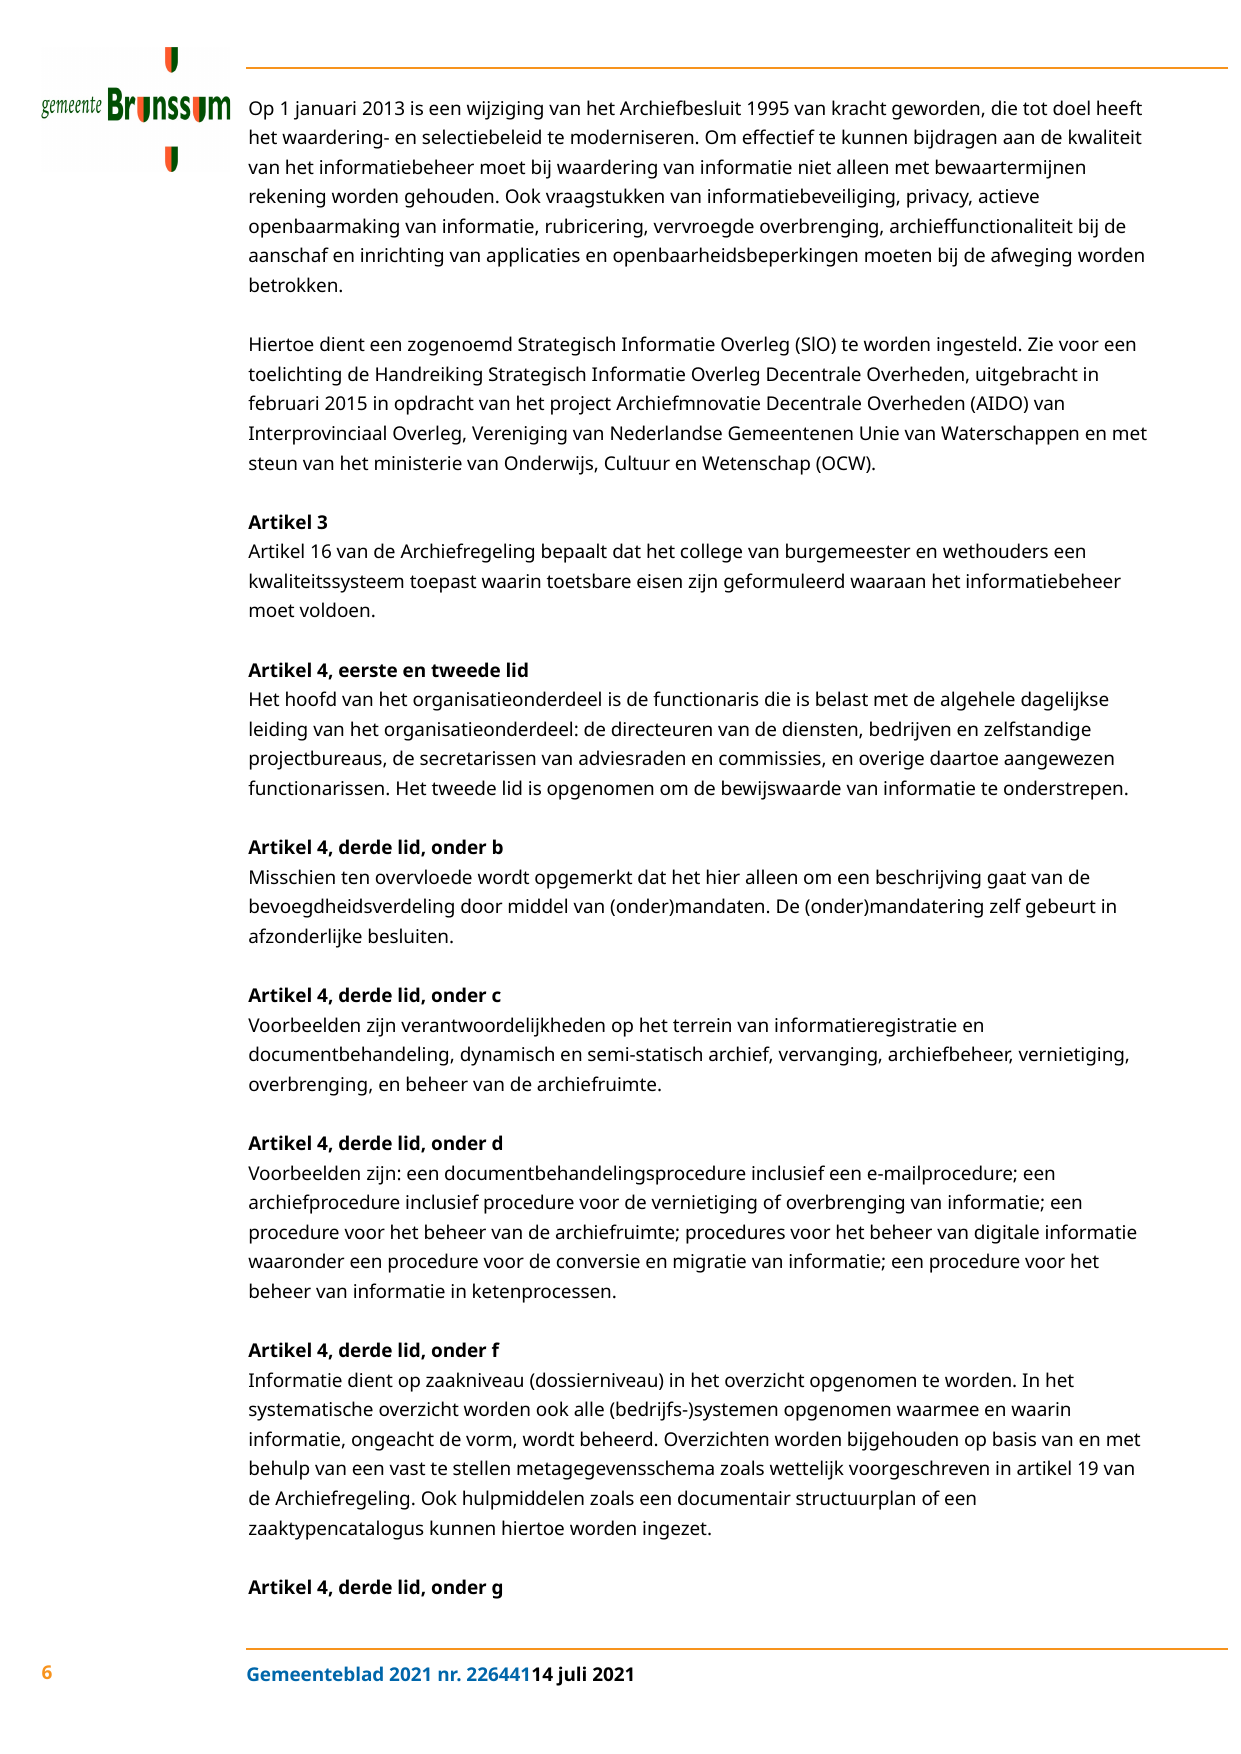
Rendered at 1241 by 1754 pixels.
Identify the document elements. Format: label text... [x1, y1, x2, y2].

text Voorbeelden zijn verantwoordelijkheden op het terrein van informatieregistratie en documentbehandeling, dynamisch en semi-statisch archief, vervanging, archiefbeheer, vernietiging, overbrenging, en beheer van de archiefruimte. [248, 1012, 1152, 1097]
text Voorbeelden zijn: een documentbehandelingsprocedure inclusief een e-mailprocedure; een archiefprocedure inclusief procedure voor de vernietiging of overbrenging van informatie; een procedure voor het beheer van de archiefruimte; procedures voor het beheer van digitale informatie waaronder een procedure voor de conversie en migratie van informatie; een procedure voor het beheer van informatie in ketenprocessen. [248, 1160, 1152, 1304]
text Informatie dient op zaakniveau (dossierniveau) in het overzicht opgenomen te worden. In het systematische overzicht worden ook alle (bedrijfs-)systemen opgenomen waarmee en waarin informatie, ongeacht de vorm, wordt beheerd. Overzichten worden bijgehouden op basis van en met behulp van een vast te stellen metagegevensschema zoals wettelijk voorgeschreven in artikel 19 van de Archiefregeling. Ook hulpmiddelen zoals een documentair structuurplan of een zaaktypencatalogus kunnen hiertoe worden ingezet. [248, 1367, 1152, 1541]
text Artikel 3 [248, 509, 1152, 535]
text Artikel 4, derde lid, onder f [248, 1337, 1152, 1363]
picture [41, 47, 231, 172]
text Artikel 4, eerste en tweede lid [248, 657, 1152, 683]
text Artikel 4, derde lid, onder g [248, 1574, 1152, 1600]
text Artikel 4, derde lid, onder c [248, 982, 1152, 1008]
text Artikel 16 van de Archiefregeling bepaalt dat het college van burgemeester en wethouders een kwaliteitssysteem toepast waarin toetsbare eisen zijn geformuleerd waaraan het informatiebeheer moet voldoen. [248, 538, 1152, 623]
text Hiertoe dient een zogenoemd Strategisch Informatie Overleg (SlO) te worden ingesteld. Zie voor een toelichting de Handreiking Strategisch Informatie Overleg Decentrale Overheden, uitgebracht in februari 2015 in opdracht van het project Archiefmnovatie Decentrale Overheden (AIDO) van Interprovinciaal Overleg, Vereniging van Nederlandse Gemeentenen Unie van Waterschappen en met steun van het ministerie van Onderwijs, Cultuur en Wetenschap (OCW). [248, 331, 1152, 476]
text Artikel 4, derde lid, onder b [248, 834, 1152, 860]
text Misschien ten overvloede wordt opgemerkt dat het hier alleen om een beschrijving gaat van de bevoegdheidsverdeling door middel van (onder)mandaten. De (onder)mandatering zelf gebeurt in afzonderlijke besluiten. [248, 864, 1152, 949]
text Artikel 4, derde lid, onder d [248, 1130, 1152, 1156]
text Op 1 januari 2013 is een wijziging van het Archiefbesluit 1995 van kracht geworden, die tot doel heeft het waardering- en selectiebeleid te moderniseren. Om effectief te kunnen bijdragen aan de kwaliteit van het informatiebeheer moet bij waardering van informatie niet alleen met bewaartermijnen rekening worden gehouden. Ook vraagstukken van informatiebeveiliging, privacy, actieve openbaarmaking van informatie, rubricering, vervroegde overbrenging, archieffunctionaliteit bij de aanschaf en inrichting van applicaties en openbaarheidsbeperkingen moeten bij de afweging worden betrokken. [248, 95, 1152, 298]
text Het hoofd van het organisatieonderdeel is de functionaris die is belast met de algehele dagelijkse leiding van het organisatieonderdeel: de directeuren van de diensten, bedrijven en zelfstandige projectbureaus, de secretarissen van adviesraden en commissies, en overige daartoe aangewezen functionarissen. Het tweede lid is opgenomen om de bewijswaarde van informatie te onderstrepen. [248, 686, 1152, 801]
